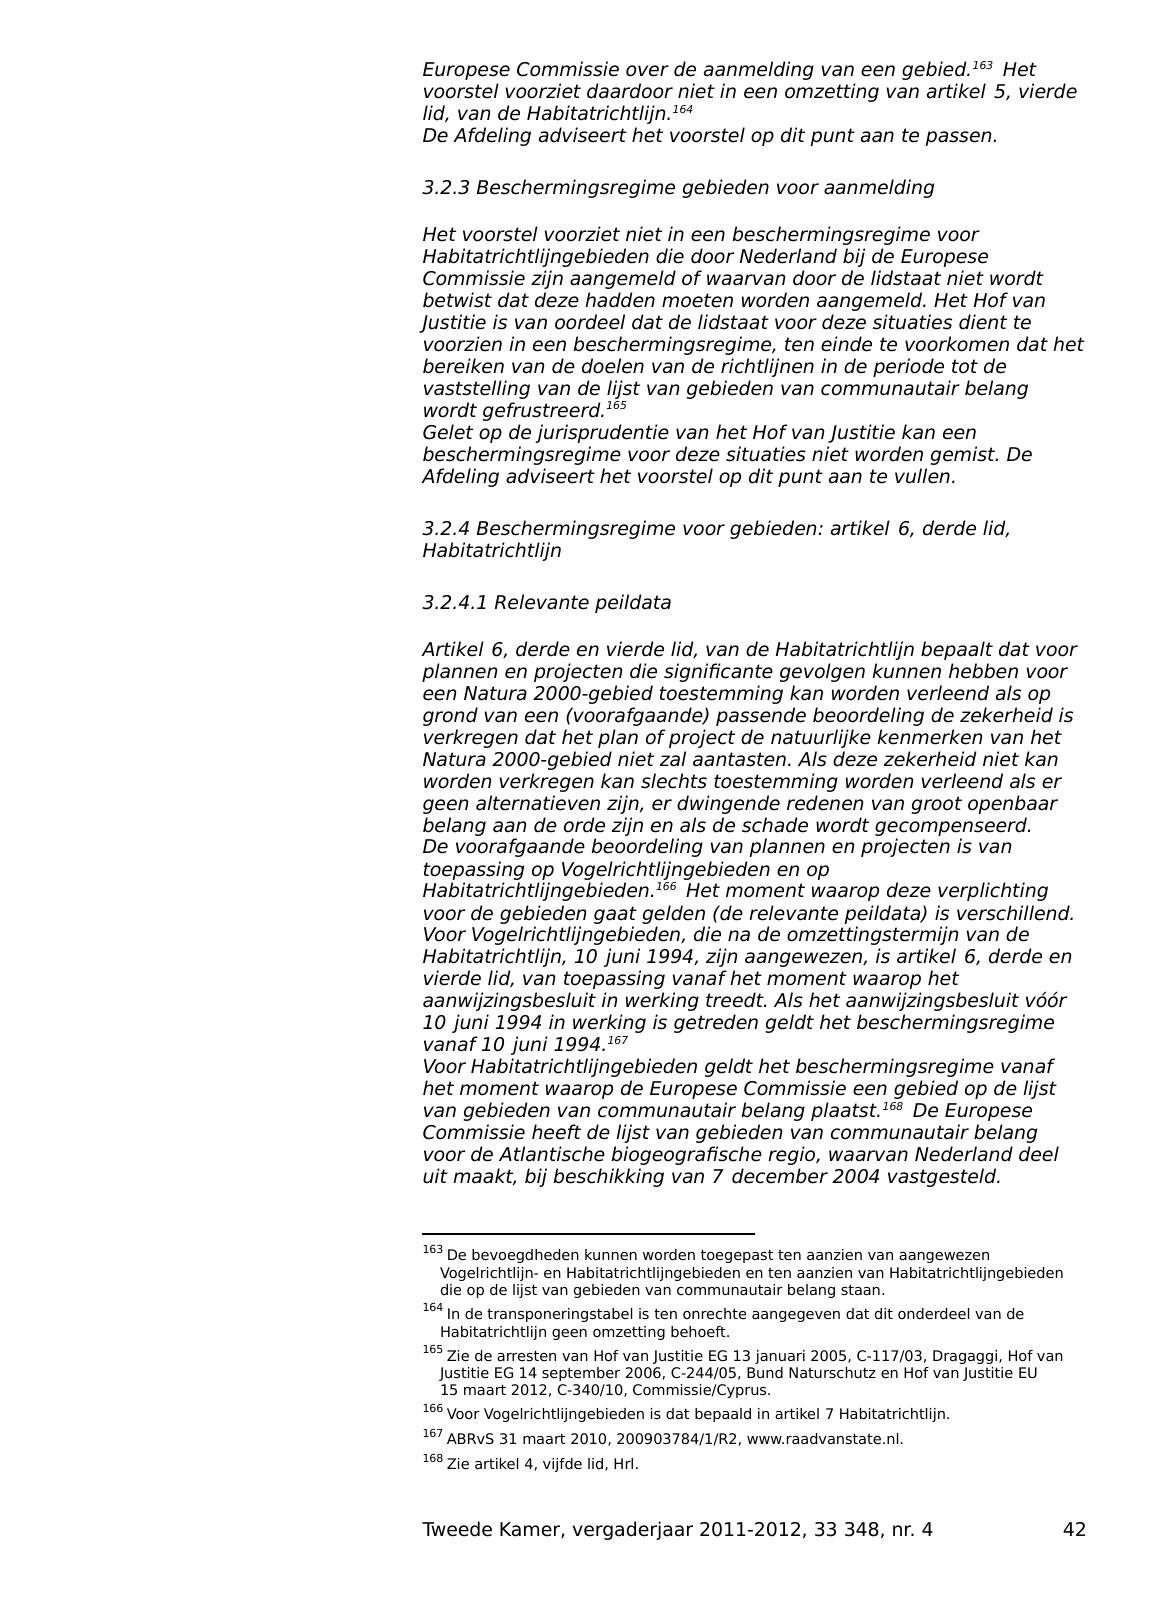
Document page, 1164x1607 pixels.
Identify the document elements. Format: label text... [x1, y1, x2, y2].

text ABRvS 31 maart 2010, 200903784/1/R2, www.raadvanstate.nl. [422, 1427, 1087, 1449]
text De Afdeling adviseert het voorstel op dit punt aan te passen. [422, 125, 1087, 147]
text Gelet op de jurisprudentie van het Hof van Justitie kan een beschermingsregime voor deze situaties niet worden gemist. De Afdeling adviseert het voorstel op dit punt aan te vullen. [422, 422, 1087, 488]
text De voorafgaande beoordeling van plannen en projecten is van toepassing op Vogelrichtlijngebieden en op Habitatrichtlijngebieden. Het moment waarop deze verplichting voor de gebieden gaat gelden (de relevante peildata) is verschillend. [422, 836, 1087, 924]
text Voor Vogelrichtlijngebieden is dat bepaald in artikel 7 Habitatrichtlijn. [422, 1402, 1087, 1424]
subtitle 3.2.4 Beschermingsregime voor gebieden: artikel 6, derde lid, Habitatrichtlijn [422, 518, 1087, 562]
text Voor Habitatrichtlijngebieden geldt het beschermingsregime vanaf het moment waarop de Europese Commissie een gebied op de lijst van gebieden van communautair belang plaatst. De Europese Commissie heeft de lijst van gebieden van communautair belang voor de Atlantische biogeografische regio, waarvan Nederland deel uit maakt, bij beschikking van 7 december 2004 vastgesteld. [422, 1056, 1087, 1188]
text Het voorstel voorziet niet in een beschermingsregime voor Habitatrichtlijngebieden die door Nederland bij de Europese Commissie zijn aangemeld of waarvan door de lidstaat niet wordt betwist dat deze hadden moeten worden aangemeld. Het Hof van Justitie is van oordeel dat de lidstaat voor deze situaties dient te voorzien in een beschermingsregime, ten einde te voorkomen dat het bereiken van de doelen van de richtlijnen in de periode tot de vaststelling van de lijst van gebieden van communautair belang wordt gefrustreerd. [422, 224, 1087, 422]
text In de transponeringstabel is ten onrechte aangegeven dat dit onderdeel van de Habitatrichtlijn geen omzetting behoeft. [422, 1302, 1087, 1341]
text Voor Vogelrichtlijngebieden, die na de omzettingstermijn van de Habitatrichtlijn, 10 juni 1994, zijn aangewezen, is artikel 6, derde en vierde lid, van toepassing vanaf het moment waarop het aanwijzingsbesluit in werking treedt. Als het aanwijzingsbesluit vóór 10 juni 1994 in werking is getreden geldt het beschermingsregime vanaf 10 juni 1994. [422, 924, 1087, 1056]
text Zie artikel 4, vijfde lid, Hrl. [422, 1452, 1087, 1474]
text Artikel 6, derde en vierde lid, van de Habitatrichtlijn bepaalt dat voor plannen en projecten die significante gevolgen kunnen hebben voor een Natura 2000-gebied toestemming kan worden verleend als op grond van een (voorafgaande) passende beoordeling de zekerheid is verkregen dat het plan of project de natuurlijke kenmerken van het Natura 2000-gebied niet zal aantasten. Als deze zekerheid niet kan worden verkregen kan slechts toestemming worden verleend als er geen alternatieven zijn, er dwingende redenen van groot openbaar belang aan de orde zijn en als de schade wordt gecompenseerd. [422, 639, 1087, 836]
text Zie de arresten van Hof van Justitie EG 13 januari 2005, C-117/03, Dragaggi, Hof van Justitie EG 14 september 2006, C-244/05, Bund Naturschutz en Hof van Justitie EU 15 maart 2012, C-340/10, Commissie/Cyprus. [422, 1343, 1087, 1399]
subtitle 3.2.4.1 Relevante peildata [422, 592, 1087, 614]
text De bevoegdheden kunnen worden toegepast ten aanzien van aangewezen Vogelrichtlijn- en Habitatrichtlijngebieden en ten aanzien van Habitatrichtlijngebieden die op de lijst van gebieden van communautair belang staan. [422, 1243, 1087, 1299]
subtitle 3.2.3 Beschermingsregime gebieden voor aanmelding [422, 177, 1087, 199]
text Europese Commissie over de aanmelding van een gebied. Het voorstel voorziet daardoor niet in een omzetting van artikel 5, vierde lid, van de Habitatrichtlijn. [422, 59, 1087, 125]
